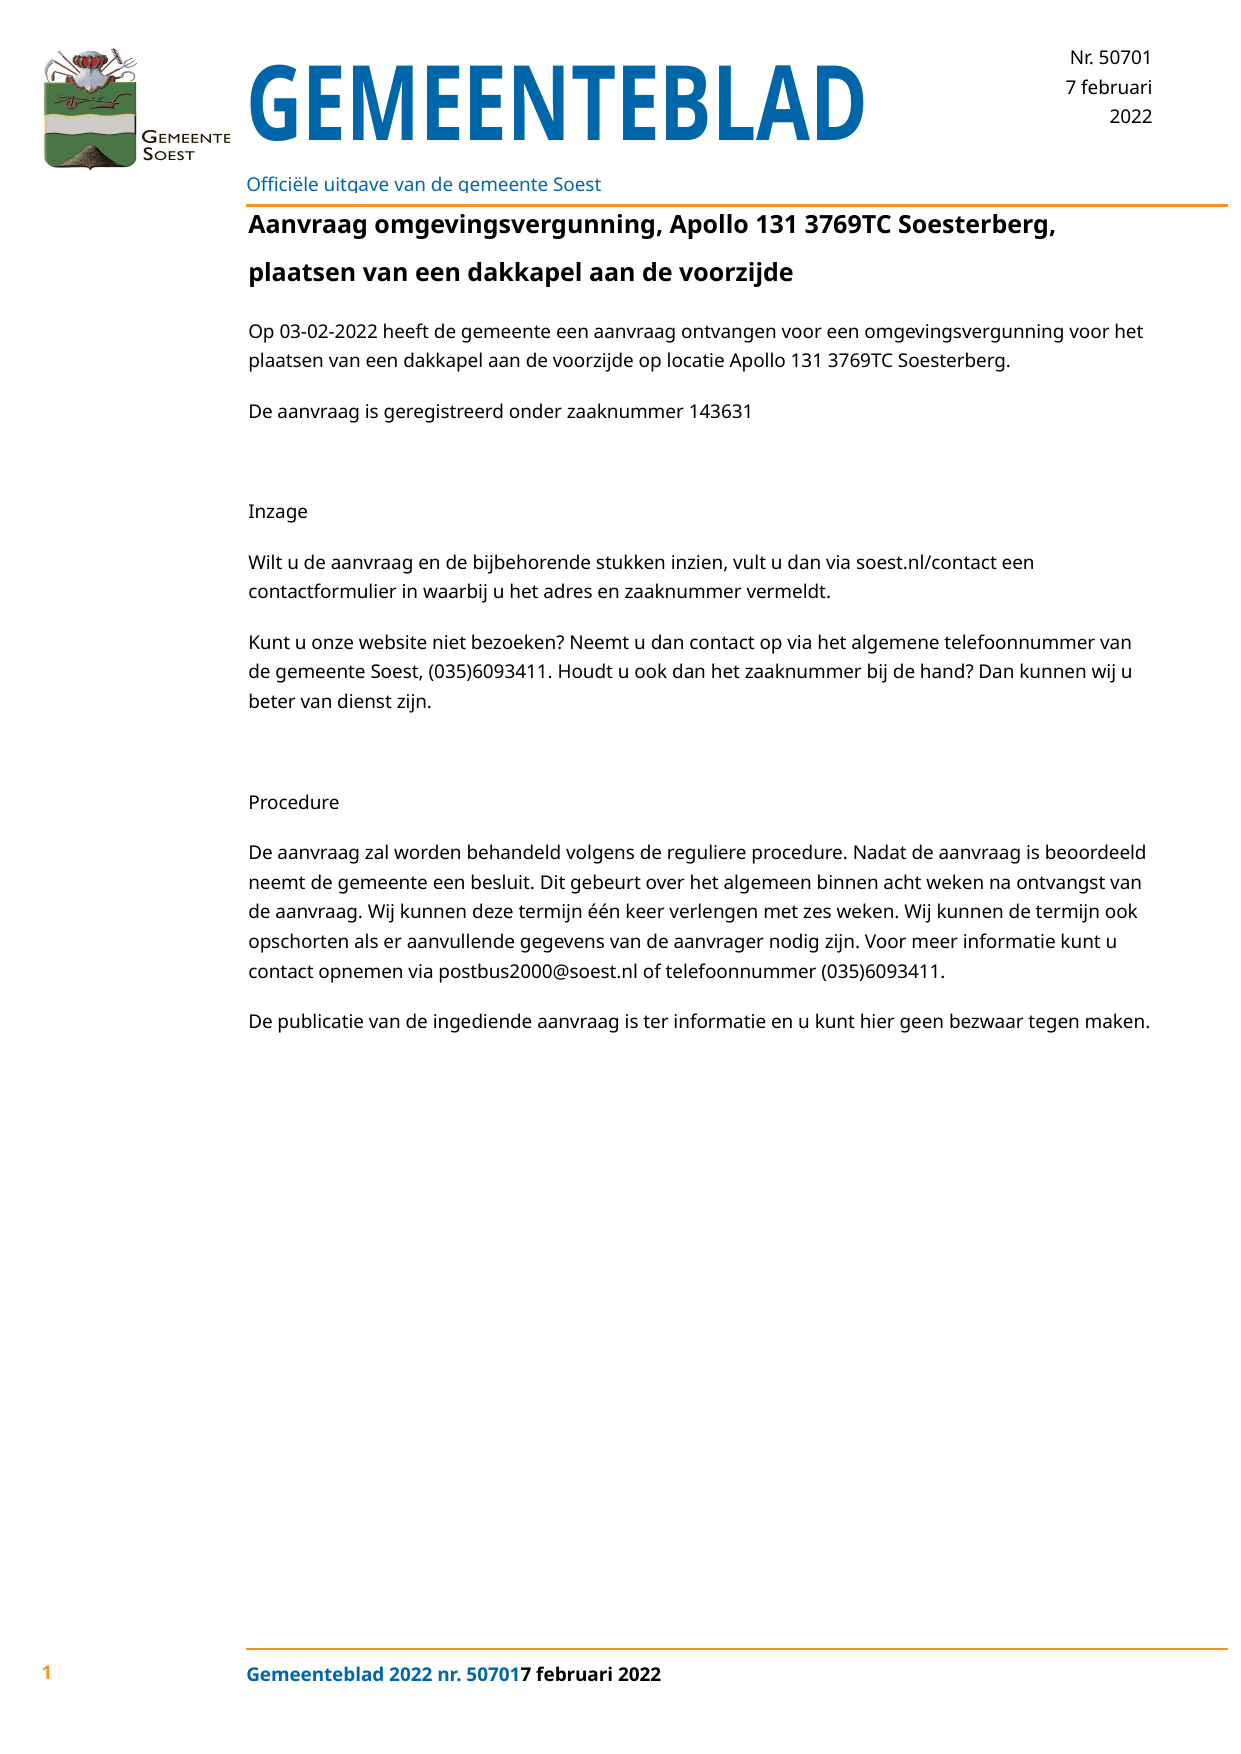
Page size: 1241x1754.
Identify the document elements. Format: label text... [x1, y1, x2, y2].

picture [41, 47, 231, 172]
text Kunt u onze website niet bezoeken? Neemt u dan contact op via het algemene telefoonnummer van de gemeente Soest, (035)6093411. Houdt u ook dan het zaaknummer bij de hand? Dan kunnen wij u beter van dienst zijn. [248, 629, 1152, 714]
text Inzage [248, 499, 1152, 524]
text Op 03-02-2022 heeft de gemeente een aanvraag ontvangen voor een omgevingsvergunning voor het plaatsen van een dakkapel aan de voorzijde op locatie Apollo 131 3769TC Soesterberg. [248, 318, 1152, 373]
text Wilt u de aanvraag en de bijbehorende stukken inzien, vult u dan via soest.nl/contact een contactformulier in waarbij u het adres en zaaknummer vermeldt. [248, 549, 1152, 604]
text De aanvraag zal worden behandeld volgens de reguliere procedure. Nadat de aanvraag is beoordeeld neemt de gemeente een besluit. Dit gebeurt over het algemeen binnen acht weken na ontvangst van de aanvraag. Wij kunnen deze termijn één keer verlengen met zes weken. Wij kunnen de termijn ook opschorten als er aanvullende gegevens van de aanvrager nodig zijn. Voor meer informatie kunt u contact opnemen via postbus2000@soest.nl of telefoonnummer (035)6093411. [248, 839, 1152, 984]
text De publicatie van de ingediende aanvraag is ter informatie en u kunt hier geen bezwaar tegen maken. [248, 1008, 1152, 1034]
text De aanvraag is geregistreerd onder zaaknummer 143631 [248, 398, 1152, 424]
text Aanvraag omgevingsvergunning, Apollo 131 3769TC Soesterberg, plaatsen van een dakkapel aan de voorzijde [248, 207, 1152, 288]
text Procedure [248, 789, 1152, 815]
